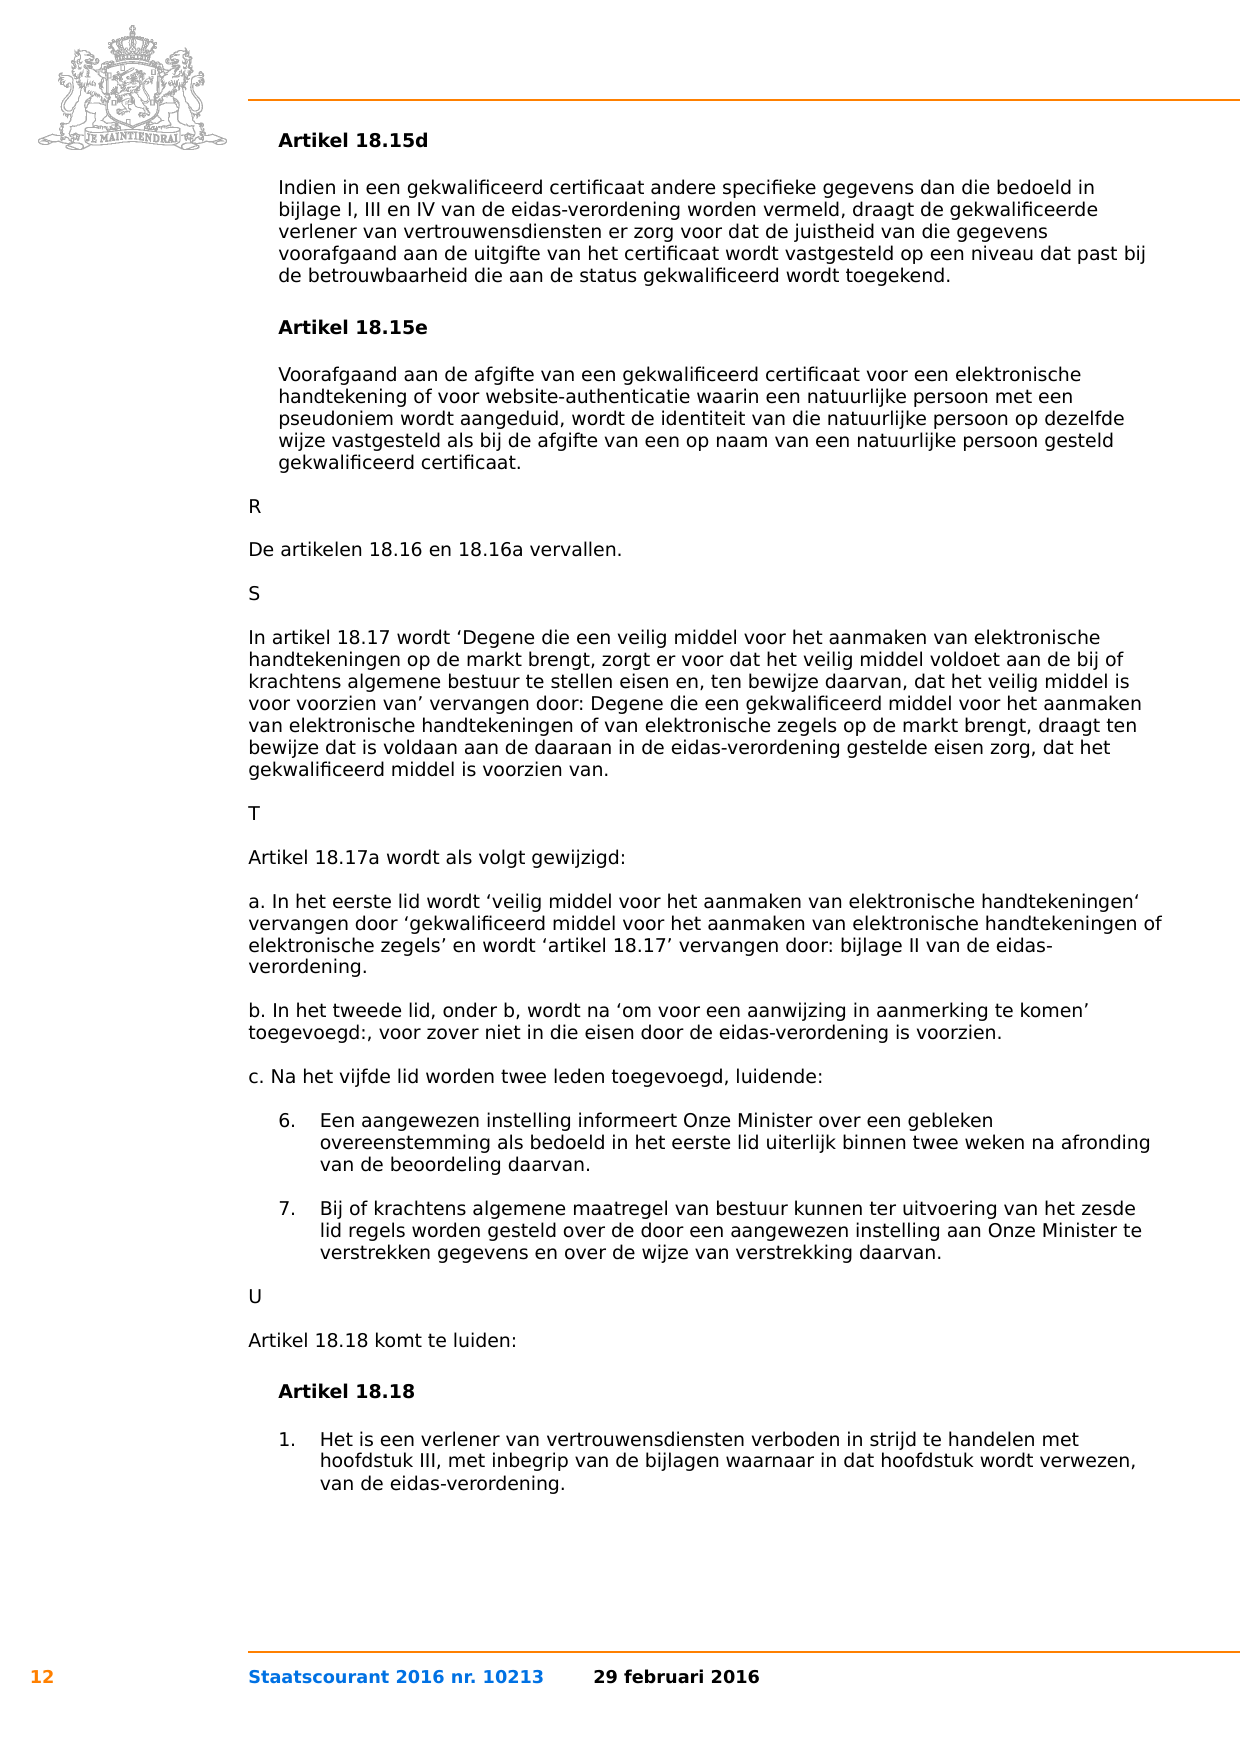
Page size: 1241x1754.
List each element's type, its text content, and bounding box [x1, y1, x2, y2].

text De artikelen 18.16 en 18.16a vervallen. [248, 539, 1163, 561]
subtitle Artikel 18.15e [278, 317, 1163, 339]
text S [248, 583, 1163, 605]
picture [38, 25, 227, 150]
text 7. Bij of krachtens algemene maatregel van bestuur kunnen ter uitvoering van het zesde lid regels worden gesteld over de door een aangewezen instelling aan Onze Minister te verstrekken gegevens en over de wijze van verstrekking daarvan. [278, 1198, 1163, 1264]
text Artikel 18.18 komt te luiden: [248, 1329, 1163, 1351]
text c. Na het vijfde lid worden twee leden toegevoegd, luidende: [248, 1066, 1163, 1088]
text Artikel 18.17a wordt als volgt gewijzigd: [248, 847, 1163, 869]
text Voorafgaand aan de afgifte van een gekwalificeerd certificaat voor een elektronische handtekening of voor website-authenticatie waarin een natuurlijke persoon met een pseudoniem wordt aangeduid, wordt de identiteit van die natuurlijke persoon op dezelfde wijze vastgesteld als bij de afgifte van een op naam van een natuurlijke persoon gesteld gekwalificeerd certificaat. [278, 364, 1163, 474]
text T [248, 803, 1163, 825]
text U [248, 1286, 1163, 1308]
text In artikel 18.17 wordt ‘Degene die een veilig middel voor het aanmaken van elektronische handtekeningen op de markt brengt, zorgt er voor dat het veilig middel voldoet aan de bij of krachtens algemene bestuur te stellen eisen en, ten bewijze daarvan, dat het veilig middel is voor voorzien van’ vervangen door: Degene die een gekwalificeerd middel voor het aanmaken van elektronische handtekeningen of van elektronische zegels op de markt brengt, draagt ten bewijze dat is voldaan aan de daaraan in de eidas-verordening gestelde eisen zorg, dat het gekwalificeerd middel is voorzien van. [248, 627, 1163, 781]
text a. In het eerste lid wordt ‘veilig middel voor het aanmaken van elektronische handtekeningen‘ vervangen door ‘gekwalificeerd middel voor het aanmaken van elektronische handtekeningen of elektronische zegels’ en wordt ‘artikel 18.17’ vervangen door: bijlage II van de eidas-verordening. [248, 891, 1163, 978]
subtitle Artikel 18.18 [278, 1381, 1163, 1403]
text 6. Een aangewezen instelling informeert Onze Minister over een gebleken overeenstemming als bedoeld in het eerste lid uiterlijk binnen twee weken na afronding van de beoordeling daarvan. [278, 1110, 1163, 1176]
text 1. Het is een verlener van vertrouwensdiensten verboden in strijd te handelen met hoofdstuk III, met inbegrip van de bijlagen waarnaar in dat hoofdstuk wordt verwezen, van de eidas-verordening. [278, 1428, 1163, 1494]
text Indien in een gekwalificeerd certificaat andere specifieke gegevens dan die bedoeld in bijlage I, III en IV van de eidas-verordening worden vermeld, draagt de gekwalificeerde verlener van vertrouwensdiensten er zorg voor dat de juistheid van die gegevens voorafgaand aan de uitgifte van het certificaat wordt vastgesteld op een niveau dat past bij de betrouwbaarheid die aan de status gekwalificeerd wordt toegekend. [278, 177, 1163, 287]
text b. In het tweede lid, onder b, wordt na ‘om voor een aanwijzing in aanmerking te komen’ toegevoegd:, voor zover niet in die eisen door de eidas-verordening is voorzien. [248, 1000, 1163, 1044]
text R [248, 496, 1163, 517]
subtitle Artikel 18.15d [278, 130, 1163, 152]
